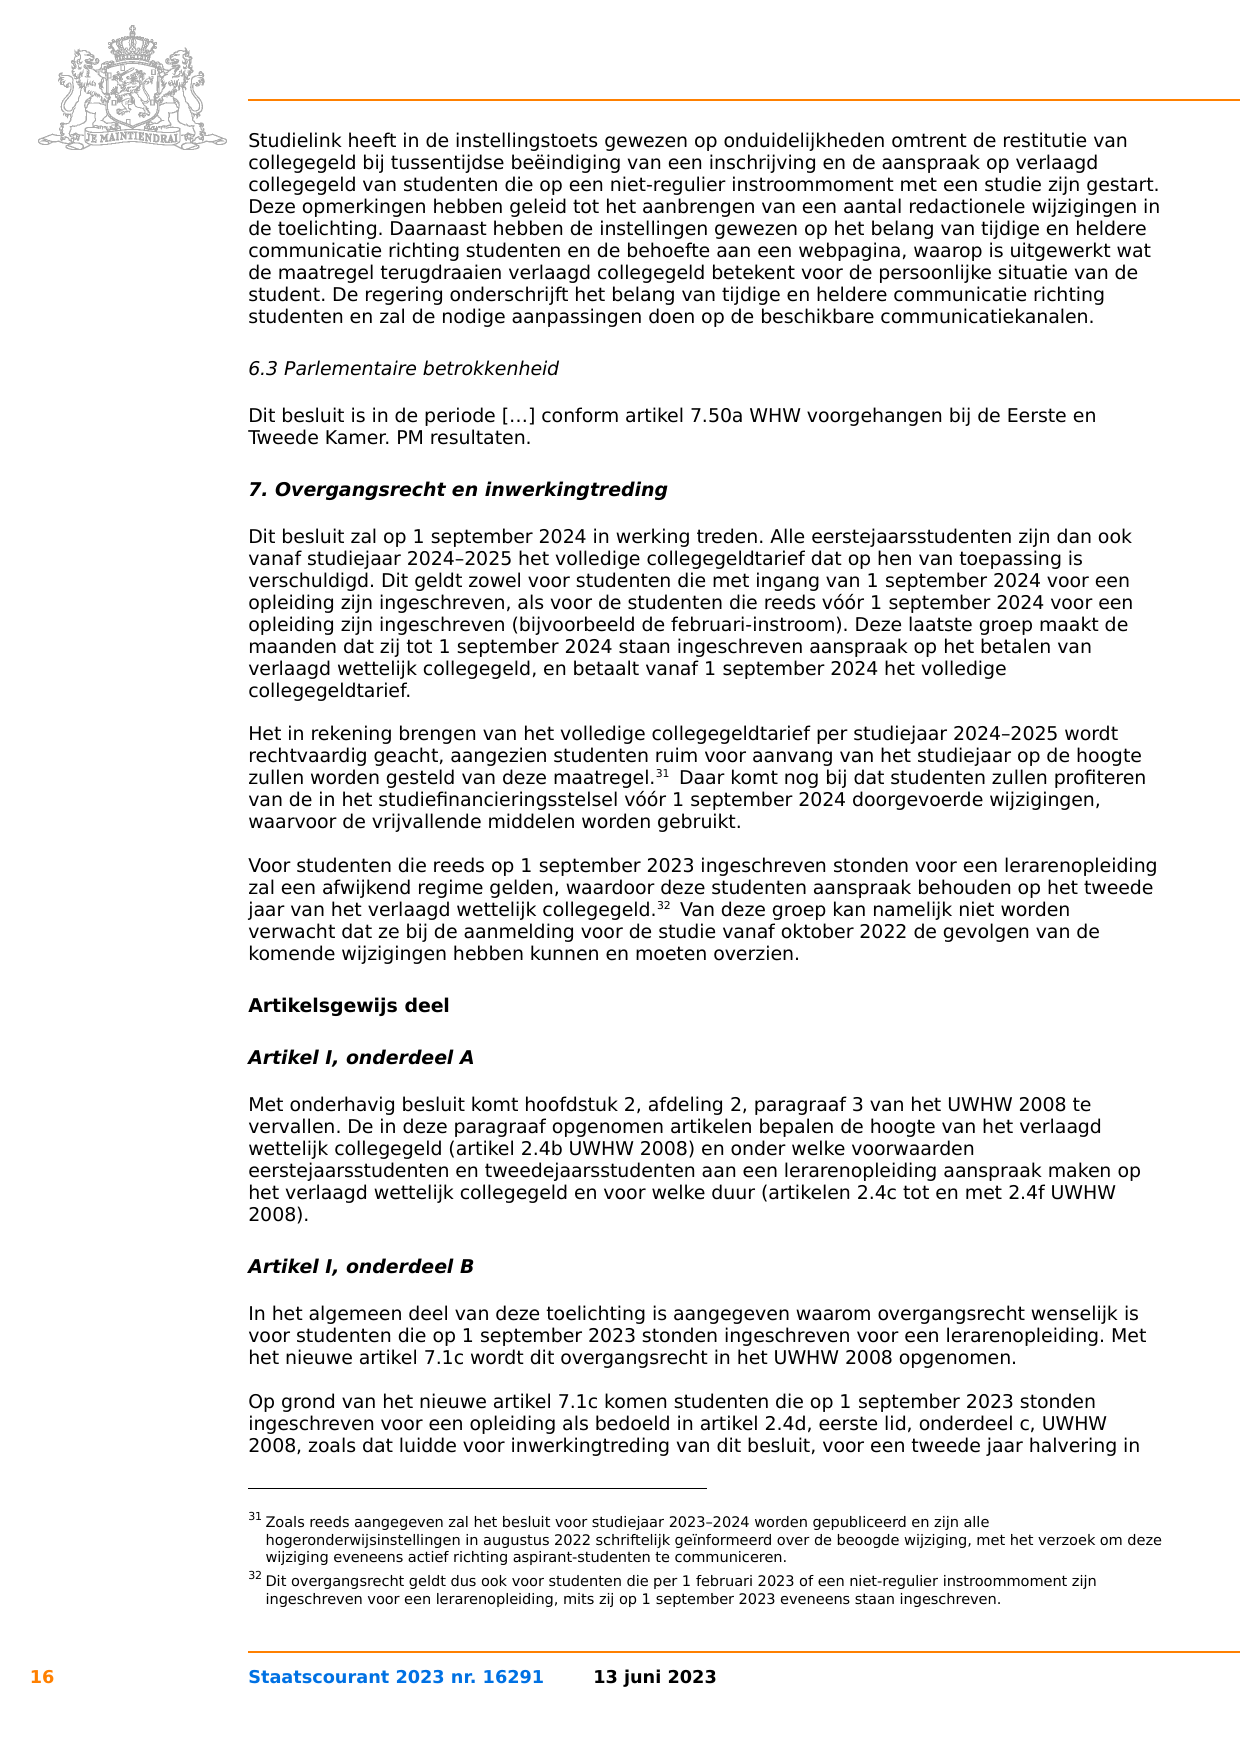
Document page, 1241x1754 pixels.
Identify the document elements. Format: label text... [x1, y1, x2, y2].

text Dit besluit zal op 1 september 2024 in werking treden. Alle eerstejaarsstudenten zijn dan ook vanaf studiejaar 2024–2025 het volledige collegegeldtarief dat op hen van toepassing is verschuldigd. Dit geldt zowel voor studenten die met ingang van 1 september 2024 voor een opleiding zijn ingeschreven, als voor de studenten die reeds vóór 1 september 2024 voor een opleiding zijn ingeschreven (bijvoorbeeld de februari-instroom). Deze laatste groep maakt de maanden dat zij tot 1 september 2024 staan ingeschreven aanspraak op het betalen van verlaagd wettelijk collegegeld, en betaalt vanaf 1 september 2024 het volledige collegegeldtarief. [248, 526, 1163, 701]
subtitle Artikel I, onderdeel B [248, 1256, 1163, 1278]
text Dit overgangsrecht geldt dus ook voor studenten die per 1 februari 2023 of een niet-regulier instroommoment zijn ingeschreven voor een lerarenopleiding, mits zij op 1 september 2023 eveneens staan ingeschreven. [248, 1569, 1163, 1608]
text Zoals reeds aangegeven zal het besluit voor studiejaar 2023–2024 worden gepubliceerd en zijn alle hogeronderwijsinstellingen in augustus 2022 schriftelijk geïnformeerd over de beoogde wijziging, met het verzoek om deze wijziging eveneens actief richting aspirant-studenten te communiceren. [248, 1510, 1163, 1566]
text Studielink heeft in de instellingstoets gewezen op onduidelijkheden omtrent de restitutie van collegegeld bij tussentijdse beëindiging van een inschrijving en de aanspraak op verlaagd collegegeld van studenten die op een niet-regulier instroommoment met een studie zijn gestart. Deze opmerkingen hebben geleid tot het aanbrengen van een aantal redactionele wijzigingen in de toelichting. Daarnaast hebben de instellingen gewezen op het belang van tijdige en heldere communicatie richting studenten en de behoefte aan een webpagina, waarop is uitgewerkt wat de maatregel terugdraaien verlaagd collegegeld betekent voor de persoonlijke situatie van de student. De regering onderschrijft het belang van tijdige en heldere communicatie richting studenten en zal de nodige aanpassingen doen op de beschikbare communicatiekanalen. [248, 130, 1163, 328]
text Het in rekening brengen van het volledige collegegeldtarief per studiejaar 2024–2025 wordt rechtvaardig geacht, aangezien studenten ruim voor aanvang van het studiejaar op de hoogte zullen worden gesteld van deze maatregel. Daar komt nog bij dat studenten zullen profiteren van de in het studiefinancieringsstelsel vóór 1 september 2024 doorgevoerde wijzigingen, waarvoor de vrijvallende middelen worden gebruikt. [248, 723, 1163, 833]
picture [38, 25, 227, 150]
text Voor studenten die reeds op 1 september 2023 ingeschreven stonden voor een lerarenopleiding zal een afwijkend regime gelden, waardoor deze studenten aanspraak behouden op het tweede jaar van het verlaagd wettelijk collegegeld. Van deze groep kan namelijk niet worden verwacht dat ze bij de aanmelding voor de studie vanaf oktober 2022 de gevolgen van de komende wijzigingen hebben kunnen en moeten overzien. [248, 855, 1163, 965]
text In het algemeen deel van deze toelichting is aangegeven waarom overgangsrecht wenselijk is voor studenten die op 1 september 2023 stonden ingeschreven voor een lerarenopleiding. Met het nieuwe artikel 7.1c wordt dit overgangsrecht in het UWHW 2008 opgenomen. [248, 1303, 1163, 1369]
subtitle Artikelsgewijs deel [248, 995, 1163, 1017]
text Op grond van het nieuwe artikel 7.1c komen studenten die op 1 september 2023 stonden ingeschreven voor een opleiding als bedoeld in artikel 2.4d, eerste lid, onderdeel c, UWHW 2008, zoals dat luidde voor inwerkingtreding van dit besluit, voor een tweede jaar halvering in [248, 1391, 1163, 1457]
subtitle Artikel I, onderdeel A [248, 1047, 1163, 1069]
text Met onderhavig besluit komt hoofdstuk 2, afdeling 2, paragraaf 3 van het UWHW 2008 te vervallen. De in deze paragraaf opgenomen artikelen bepalen de hoogte van het verlaagd wettelijk collegegeld (artikel 2.4b UWHW 2008) en onder welke voorwaarden eerstejaarsstudenten en tweedejaarsstudenten aan een lerarenopleiding aanspraak maken op het verlaagd wettelijk collegegeld en voor welke duur (artikelen 2.4c tot en met 2.4f UWHW 2008). [248, 1094, 1163, 1226]
subtitle 6.3 Parlementaire betrokkenheid [248, 358, 1163, 380]
text Dit besluit is in de periode […] conform artikel 7.50a WHW voorgehangen bij de Eerste en Tweede Kamer. PM resultaten. [248, 405, 1163, 449]
subtitle 7. Overgangsrecht en inwerkingtreding [248, 479, 1163, 501]
